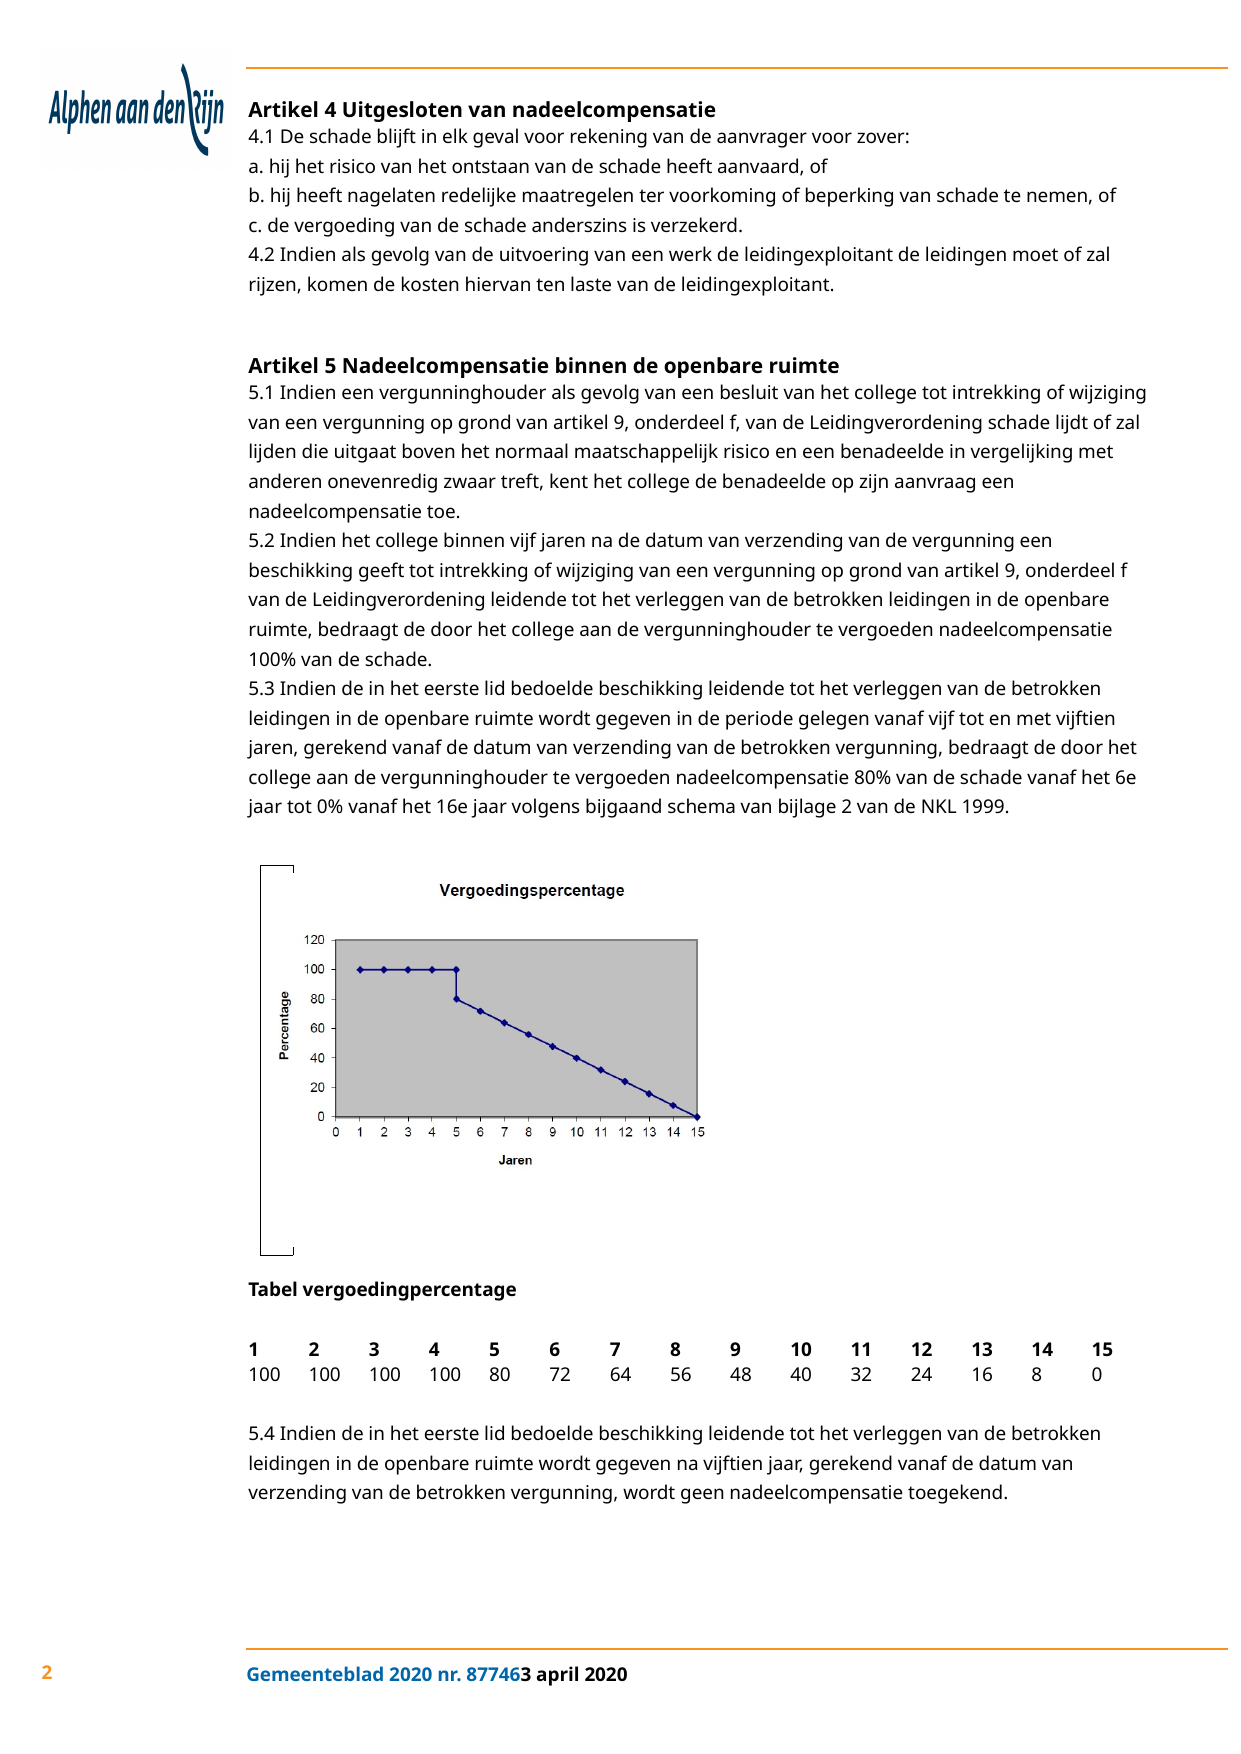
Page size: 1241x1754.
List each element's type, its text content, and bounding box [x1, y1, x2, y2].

text c. de vergoeding van de schade anderszins is verzekerd. [248, 212, 1152, 238]
table_header 15 [1091, 1336, 1152, 1362]
table_cell 100 [308, 1362, 368, 1387]
table_cell 100 [429, 1362, 489, 1387]
table_header 7 [610, 1336, 670, 1362]
table_header 13 [971, 1336, 1031, 1362]
table_cell 40 [790, 1362, 850, 1387]
table_header 1 [248, 1336, 308, 1362]
text 5.1 Indien een vergunninghouder als gevolg van een besluit van het college tot intrekking of wijziging van een vergunning op grond van artikel 9, onderdeel f, van de Leidingverordening schade lijdt of zal lijden die uitgaat boven het normaal maatschappelijk risico en een benadeelde in vergelijking met anderen onevenredig zwaar treft, kent het college de benadeelde op zijn aanvraag een nadeelcompensatie toe. [248, 379, 1152, 524]
table_header 4 [429, 1336, 489, 1362]
text 4.1 De schade blijft in elk geval voor rekening van de aanvrager voor zover: [248, 123, 1152, 149]
text a. hij het risico van het ontstaan van de schade heeft aanvaard, of [248, 153, 1152, 178]
text Tabel vergoedingpercentage [248, 1277, 1152, 1302]
text 5.4 Indien de in het eerste lid bedoelde beschikking leidende tot het verleggen van de betrokken leidingen in de openbare ruimte wordt gegeven na vijftien jaar, gerekend vanaf de datum van verzending van de betrokken vergunning, wordt geen nadeelcompensatie toegekend. [248, 1420, 1152, 1505]
table_cell 8 [1031, 1362, 1091, 1387]
text Artikel 4 Uitgesloten van nadeelcompensatie [248, 95, 1152, 123]
table_header 6 [549, 1336, 609, 1362]
table_header 12 [911, 1336, 971, 1362]
table_cell 100 [248, 1362, 308, 1387]
table_cell 24 [911, 1362, 971, 1387]
table_header 14 [1031, 1336, 1091, 1362]
table_header 10 [790, 1336, 850, 1362]
table_cell 0 [1091, 1362, 1152, 1387]
picture [41, 47, 231, 172]
text 5.2 Indien het college binnen vijf jaren na de datum van verzending van de vergunning een beschikking geeft tot intrekking of wijziging van een vergunning op grond van artikel 9, onderdeel f van de Leidingverordening leidende tot het verleggen van de betrokken leidingen in de openbare ruimte, bedraagt de door het college aan de vergunninghouder te vergoeden nadeelcompensatie 100% van de schade. [248, 527, 1152, 672]
table_cell 56 [670, 1362, 730, 1387]
picture [268, 873, 978, 1247]
table_header 9 [730, 1336, 790, 1362]
table_header 3 [369, 1336, 429, 1362]
text b. hij heeft nagelaten redelijke maatregelen ter voorkoming of beperking van schade te nemen, of [248, 182, 1152, 208]
table_header 5 [489, 1336, 549, 1362]
table_cell 80 [489, 1362, 549, 1387]
table_cell 72 [549, 1362, 609, 1387]
text 5.3 Indien de in het eerste lid bedoelde beschikking leidende tot het verleggen van de betrokken leidingen in de openbare ruimte wordt gegeven in de periode gelegen vanaf vijf tot en met vijftien jaren, gerekend vanaf de datum van verzending van de betrokken vergunning, bedraagt de door het college aan de vergunninghouder te vergoeden nadeelcompensatie 80% van de schade vanaf het 6e jaar tot 0% vanaf het 16e jaar volgens bijgaand schema van bijlage 2 van de NKL 1999. [248, 675, 1152, 819]
text Artikel 5 Nadeelcompensatie binnen de openbare ruimte [248, 351, 1152, 379]
text 4.2 Indien als gevolg van de uitvoering van een werk de leidingexploitant de leidingen moet of zal rijzen, komen de kosten hiervan ten laste van de leidingexploitant. [248, 242, 1152, 297]
table_cell 32 [850, 1362, 911, 1387]
table_header 11 [850, 1336, 911, 1362]
table_cell 48 [730, 1362, 790, 1387]
table_cell 100 [369, 1362, 429, 1387]
table_cell 16 [971, 1362, 1031, 1387]
table_header 2 [308, 1336, 368, 1362]
table_cell 64 [610, 1362, 670, 1387]
table_header 8 [670, 1336, 730, 1362]
